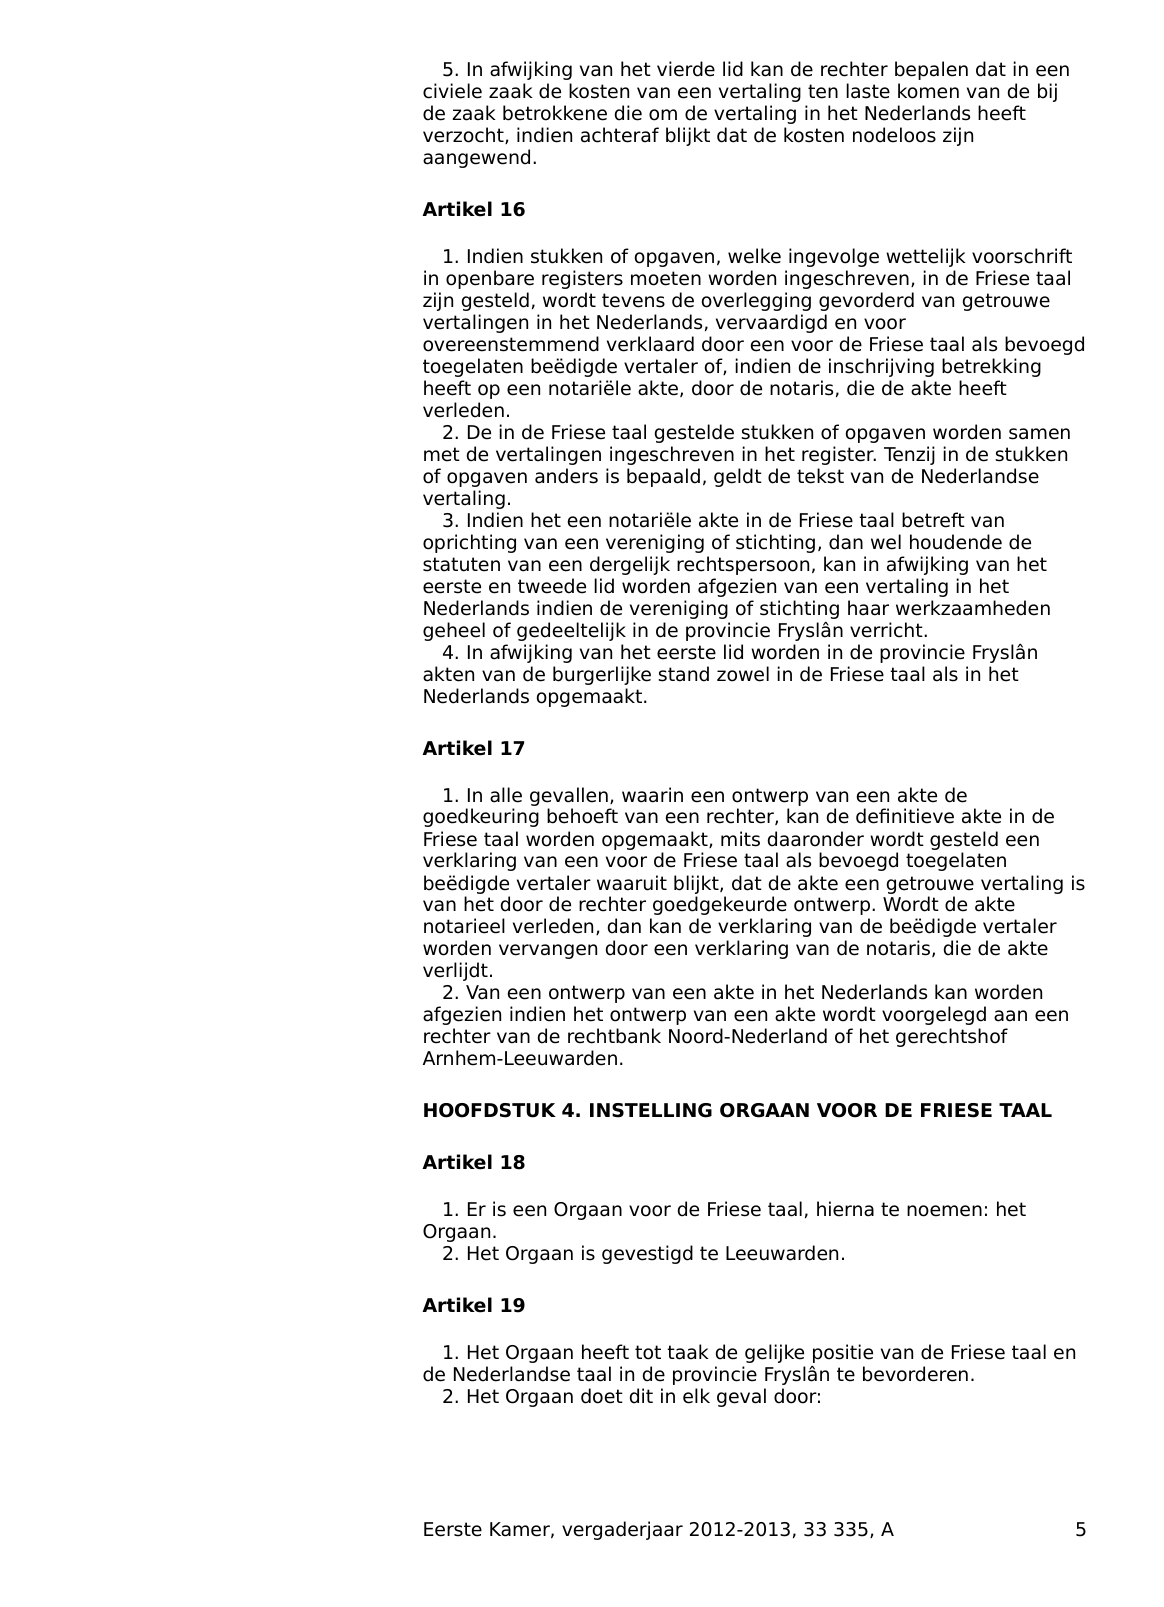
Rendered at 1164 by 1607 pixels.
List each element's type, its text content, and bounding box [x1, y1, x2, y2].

subtitle Artikel 16 [422, 199, 1087, 221]
subtitle Artikel 19 [422, 1295, 1087, 1317]
text 5. In afwijking van het vierde lid kan de rechter bepalen dat in een civiele zaak de kosten van een vertaling ten laste komen van de bij de zaak betrokkene die om de vertaling in het Nederlands heeft verzocht, indien achteraf blijkt dat de kosten nodeloos zijn aangewend. [422, 59, 1087, 169]
text 1. Indien stukken of opgaven, welke ingevolge wettelijk voorschrift in openbare registers moeten worden ingeschreven, in de Friese taal zijn gesteld, wordt tevens de overlegging gevorderd van getrouwe vertalingen in het Nederlands, vervaardigd en voor overeenstemmend verklaard door een voor de Friese taal als bevoegd toegelaten beëdigde vertaler of, indien de inschrijving betrekking heeft op een notariële akte, door de notaris, die de akte heeft verleden. [422, 246, 1087, 422]
subtitle HOOFDSTUK 4. INSTELLING ORGAAN VOOR DE FRIESE TAAL [422, 1100, 1087, 1122]
text 1. Er is een Orgaan voor de Friese taal, hierna te noemen: het Orgaan. [422, 1199, 1087, 1243]
text 2. De in de Friese taal gestelde stukken of opgaven worden samen met de vertalingen ingeschreven in het register. Tenzij in de stukken of opgaven anders is bepaald, geldt de tekst van de Nederlandse vertaling. [422, 422, 1087, 510]
text 1. Het Orgaan heeft tot taak de gelijke positie van de Friese taal en de Nederlandse taal in de provincie Fryslân te bevorderen. [422, 1342, 1087, 1386]
text 3. Indien het een notariële akte in de Friese taal betreft van oprichting van een vereniging of stichting, dan wel houdende de statuten van een dergelijk rechtspersoon, kan in afwijking van het eerste en tweede lid worden afgezien van een vertaling in het Nederlands indien de vereniging of stichting haar werkzaamheden geheel of gedeeltelijk in de provincie Fryslân verricht. [422, 510, 1087, 642]
text 2. Het Orgaan is gevestigd te Leeuwarden. [422, 1243, 1087, 1265]
subtitle Artikel 18 [422, 1152, 1087, 1174]
text 2. Van een ontwerp van een akte in het Nederlands kan worden afgezien indien het ontwerp van een akte wordt voorgelegd aan een rechter van de rechtbank Noord-Nederland of het gerechtshof Arnhem-Leeuwarden. [422, 982, 1087, 1070]
subtitle Artikel 17 [422, 737, 1087, 759]
text 1. In alle gevallen, waarin een ontwerp van een akte de goedkeuring behoeft van een rechter, kan de definitieve akte in de Friese taal worden opgemaakt, mits daaronder wordt gesteld een verklaring van een voor de Friese taal als bevoegd toegelaten beëdigde vertaler waaruit blijkt, dat de akte een getrouwe vertaling is van het door de rechter goedgekeurde ontwerp. Wordt de akte notarieel verleden, dan kan de verklaring van de beëdigde vertaler worden vervangen door een verklaring van de notaris, die de akte verlijdt. [422, 784, 1087, 982]
text 2. Het Orgaan doet dit in elk geval door: [422, 1386, 1087, 1408]
text 4. In afwijking van het eerste lid worden in de provincie Fryslân akten van de burgerlijke stand zowel in de Friese taal als in het Nederlands opgemaakt. [422, 642, 1087, 707]
